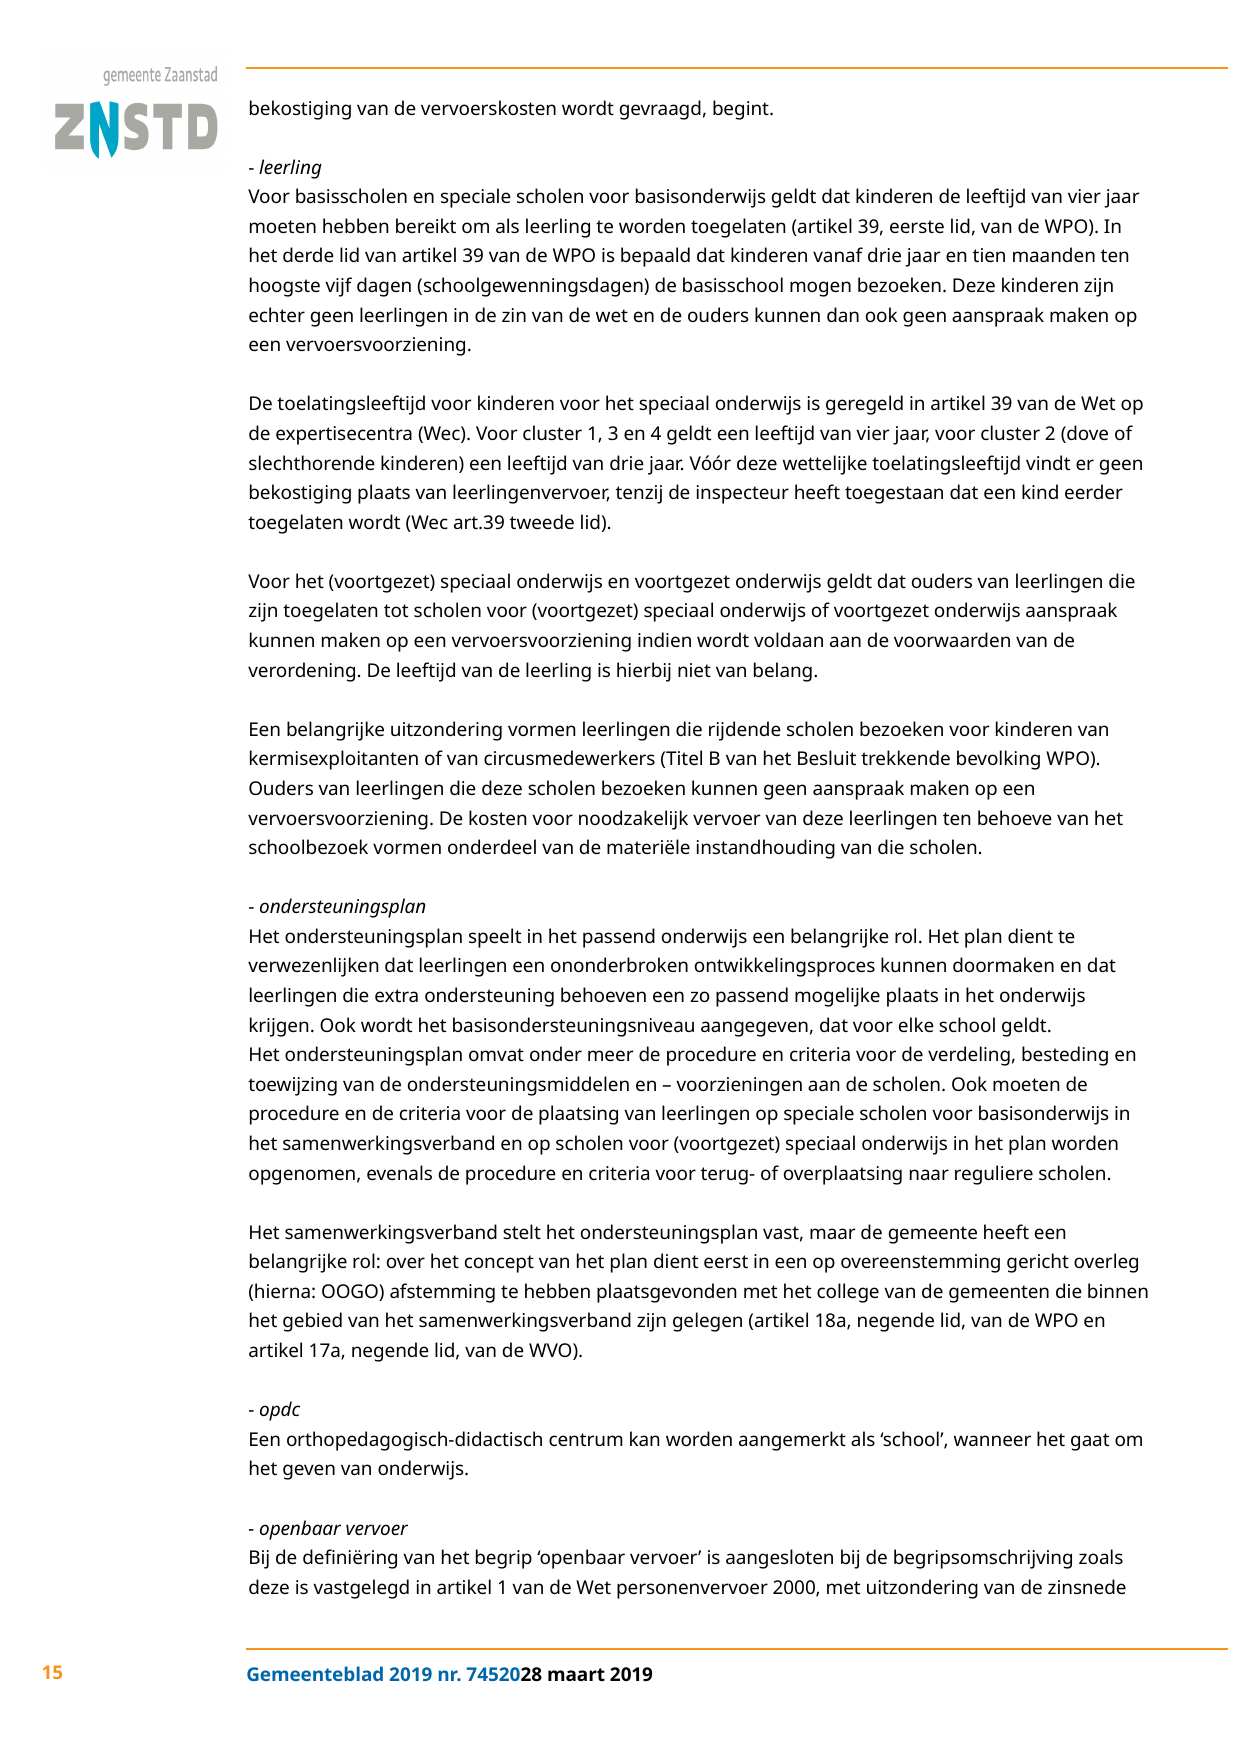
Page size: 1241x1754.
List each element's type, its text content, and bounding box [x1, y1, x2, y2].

text De toelatingsleeftijd voor kinderen voor het speciaal onderwijs is geregeld in artikel 39 van de Wet op de expertisecentra (Wec). Voor cluster 1, 3 en 4 geldt een leeftijd van vier jaar, voor cluster 2 (dove of slechthorende kinderen) een leeftijd van drie jaar. Vóór deze wettelijke toelatingsleeftijd vindt er geen bekostiging plaats van leerlingenvervoer, tenzij de inspecteur heeft toegestaan dat een kind eerder toegelaten wordt (Wec art.39 tweede lid). [248, 391, 1152, 535]
text Een orthopedagogisch-didactisch centrum kan worden aangemerkt als ‘school’, wanneer het gaat om het geven van onderwijs. [248, 1426, 1152, 1481]
text - openbaar vervoer [248, 1515, 1152, 1541]
picture [41, 47, 231, 172]
text Bij de definiëring van het begrip ‘openbaar vervoer’ is aangesloten bij de begripsomschrijving zoals deze is vastgelegd in artikel 1 van de Wet personenvervoer 2000, met uitzondering van de zinsnede [248, 1544, 1152, 1600]
text Voor basisscholen en speciale scholen voor basisonderwijs geldt dat kinderen de leeftijd van vier jaar moeten hebben bereikt om als leerling te worden toegelaten (artikel 39, eerste lid, van de WPO). In het derde lid van artikel 39 van de WPO is bepaald dat kinderen vanaf drie jaar en tien maanden ten hoogste vijf dagen (schoolgewenningsdagen) de basisschool mogen bezoeken. Deze kinderen zijn echter geen leerlingen in de zin van de wet en de ouders kunnen dan ook geen aanspraak maken op een vervoersvoorziening. [248, 183, 1152, 357]
text - ondersteuningsplan [248, 893, 1152, 919]
text Een belangrijke uitzondering vormen leerlingen die rijdende scholen bezoeken voor kinderen van kermisexploitanten of van circusmedewerkers (Titel B van het Besluit trekkende bevolking WPO). Ouders van leerlingen die deze scholen bezoeken kunnen geen aanspraak maken op een vervoersvoorziening. De kosten voor noodzakelijk vervoer van deze leerlingen ten behoeve van het schoolbezoek vormen onderdeel van de materiële instandhouding van die scholen. [248, 716, 1152, 860]
text Het ondersteuningsplan speelt in het passend onderwijs een belangrijke rol. Het plan dient te verwezenlijken dat leerlingen een ononderbroken ontwikkelingsproces kunnen doormaken en dat leerlingen die extra ondersteuning behoeven een zo passend mogelijke plaats in het onderwijs krijgen. Ook wordt het basisondersteuningsniveau aangegeven, dat voor elke school geldt. [248, 923, 1152, 1038]
text Het samenwerkingsverband stelt het ondersteuningsplan vast, maar de gemeente heeft een belangrijke rol: over het concept van het plan dient eerst in een op overeenstemming gericht overleg (hierna: OOGO) afstemming te hebben plaatsgevonden met het college van de gemeenten die binnen het gebied van het samenwerkingsverband zijn gelegen (artikel 18a, negende lid, van de WPO en artikel 17a, negende lid, van de WVO). [248, 1219, 1152, 1363]
text - leerling [248, 154, 1152, 180]
text Het ondersteuningsplan omvat onder meer de procedure en criteria voor de verdeling, besteding en toewijzing van de ondersteuningsmiddelen en – voorzieningen aan de scholen. Ook moeten de procedure en de criteria voor de plaatsing van leerlingen op speciale scholen voor basisonderwijs in het samenwerkingsverband en op scholen voor (voortgezet) speciaal onderwijs in het plan worden opgenomen, evenals de procedure en criteria voor terug- of overplaatsing naar reguliere scholen. [248, 1041, 1152, 1186]
text bekostiging van de vervoerskosten wordt gevraagd, begint. [248, 95, 1152, 121]
text Voor het (voortgezet) speciaal onderwijs en voortgezet onderwijs geldt dat ouders van leerlingen die zijn toegelaten tot scholen voor (voortgezet) speciaal onderwijs of voortgezet onderwijs aanspraak kunnen maken op een vervoersvoorziening indien wordt voldaan aan de voorwaarden van de verordening. De leeftijd van de leerling is hierbij niet van belang. [248, 568, 1152, 683]
text - opdc [248, 1396, 1152, 1422]
